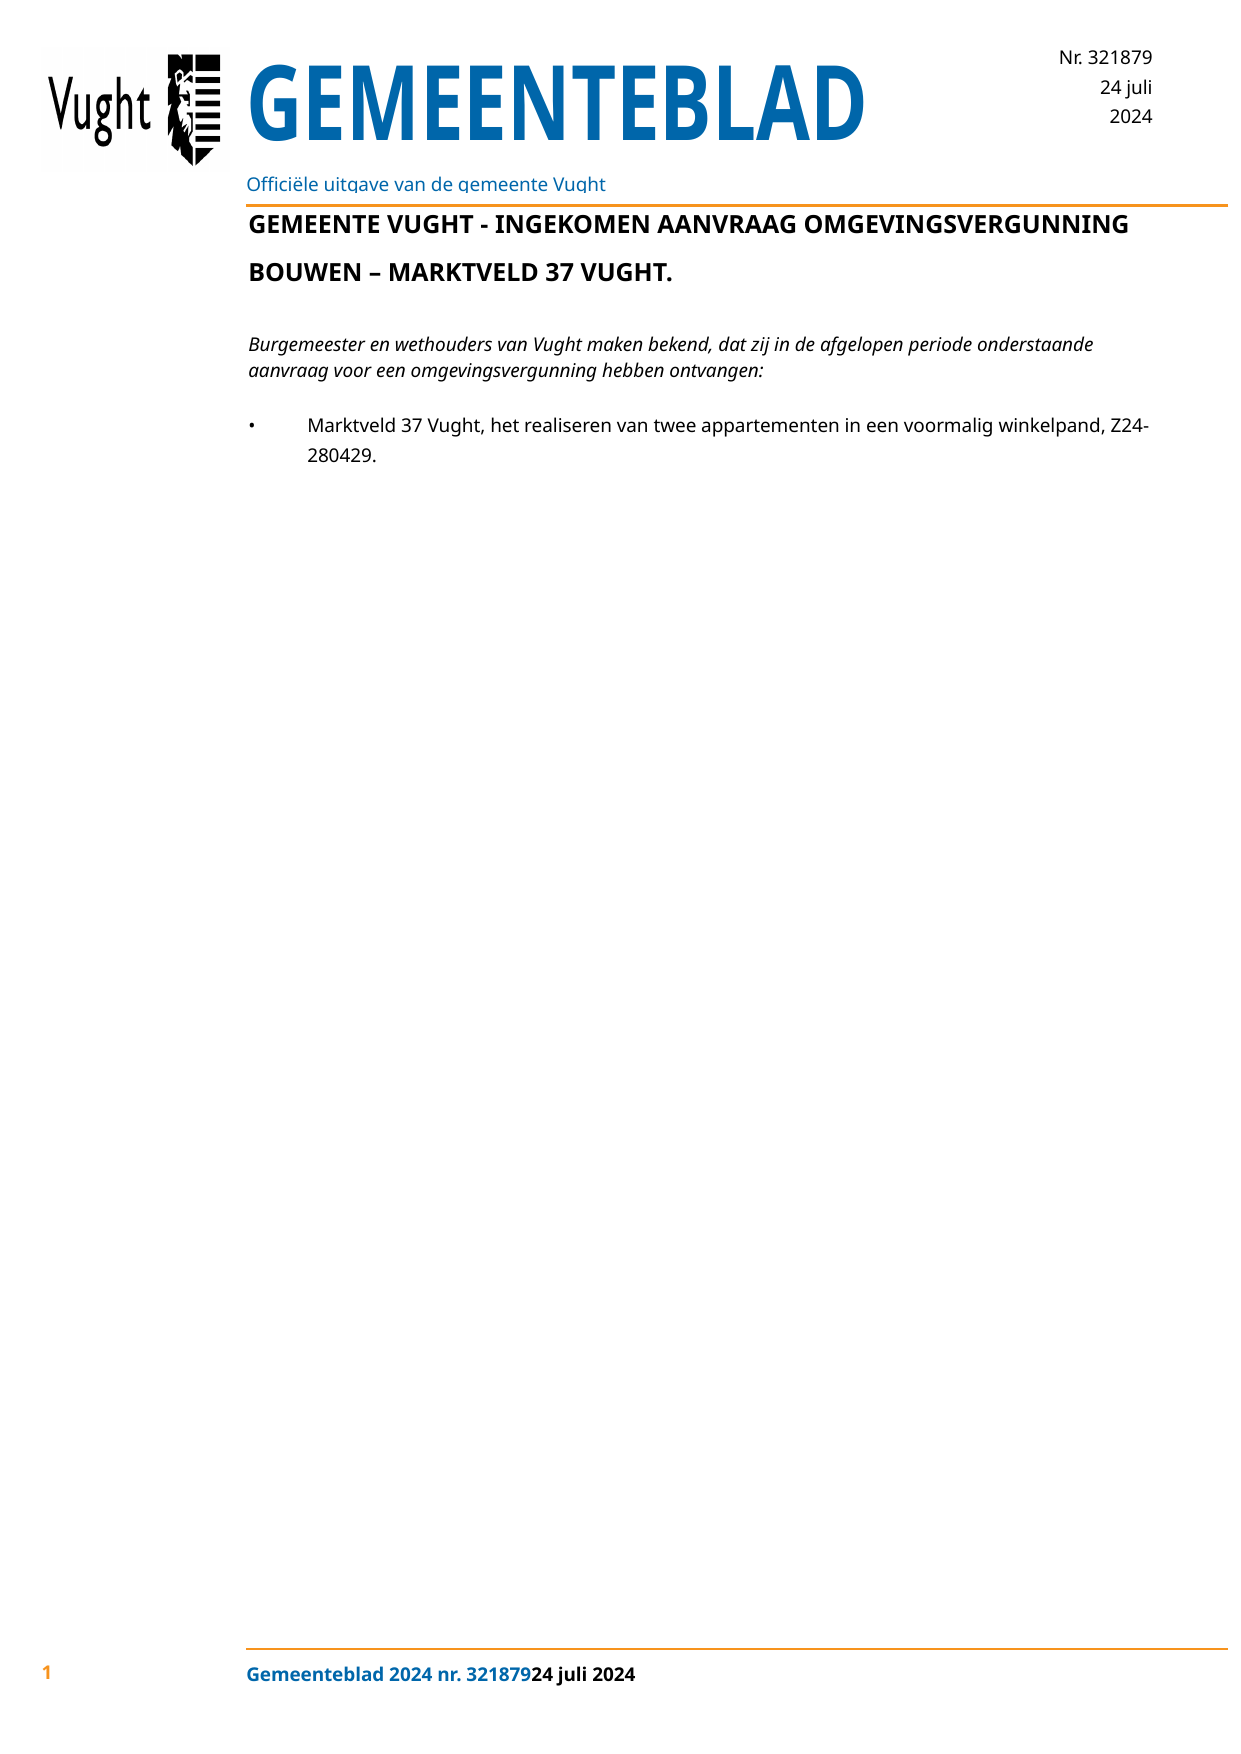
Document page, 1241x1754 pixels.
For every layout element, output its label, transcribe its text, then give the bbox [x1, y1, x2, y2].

text GEMEENTE VUGHT - INGEKOMEN AANVRAAG OMGEVINGSVERGUNNING BOUWEN – MARKTVELD 37 VUGHT. [248, 207, 1152, 288]
list Marktveld 37 Vught, het realiseren van twee appartementen in een voormalig winkelpand, Z24-280429. [248, 412, 1152, 468]
picture [41, 47, 231, 172]
text Burgemeester en wethouders van Vught maken bekend, dat zij in de afgelopen periode onderstaande aanvraag voor een omgevingsvergunning hebben ontvangen: [248, 331, 1152, 383]
